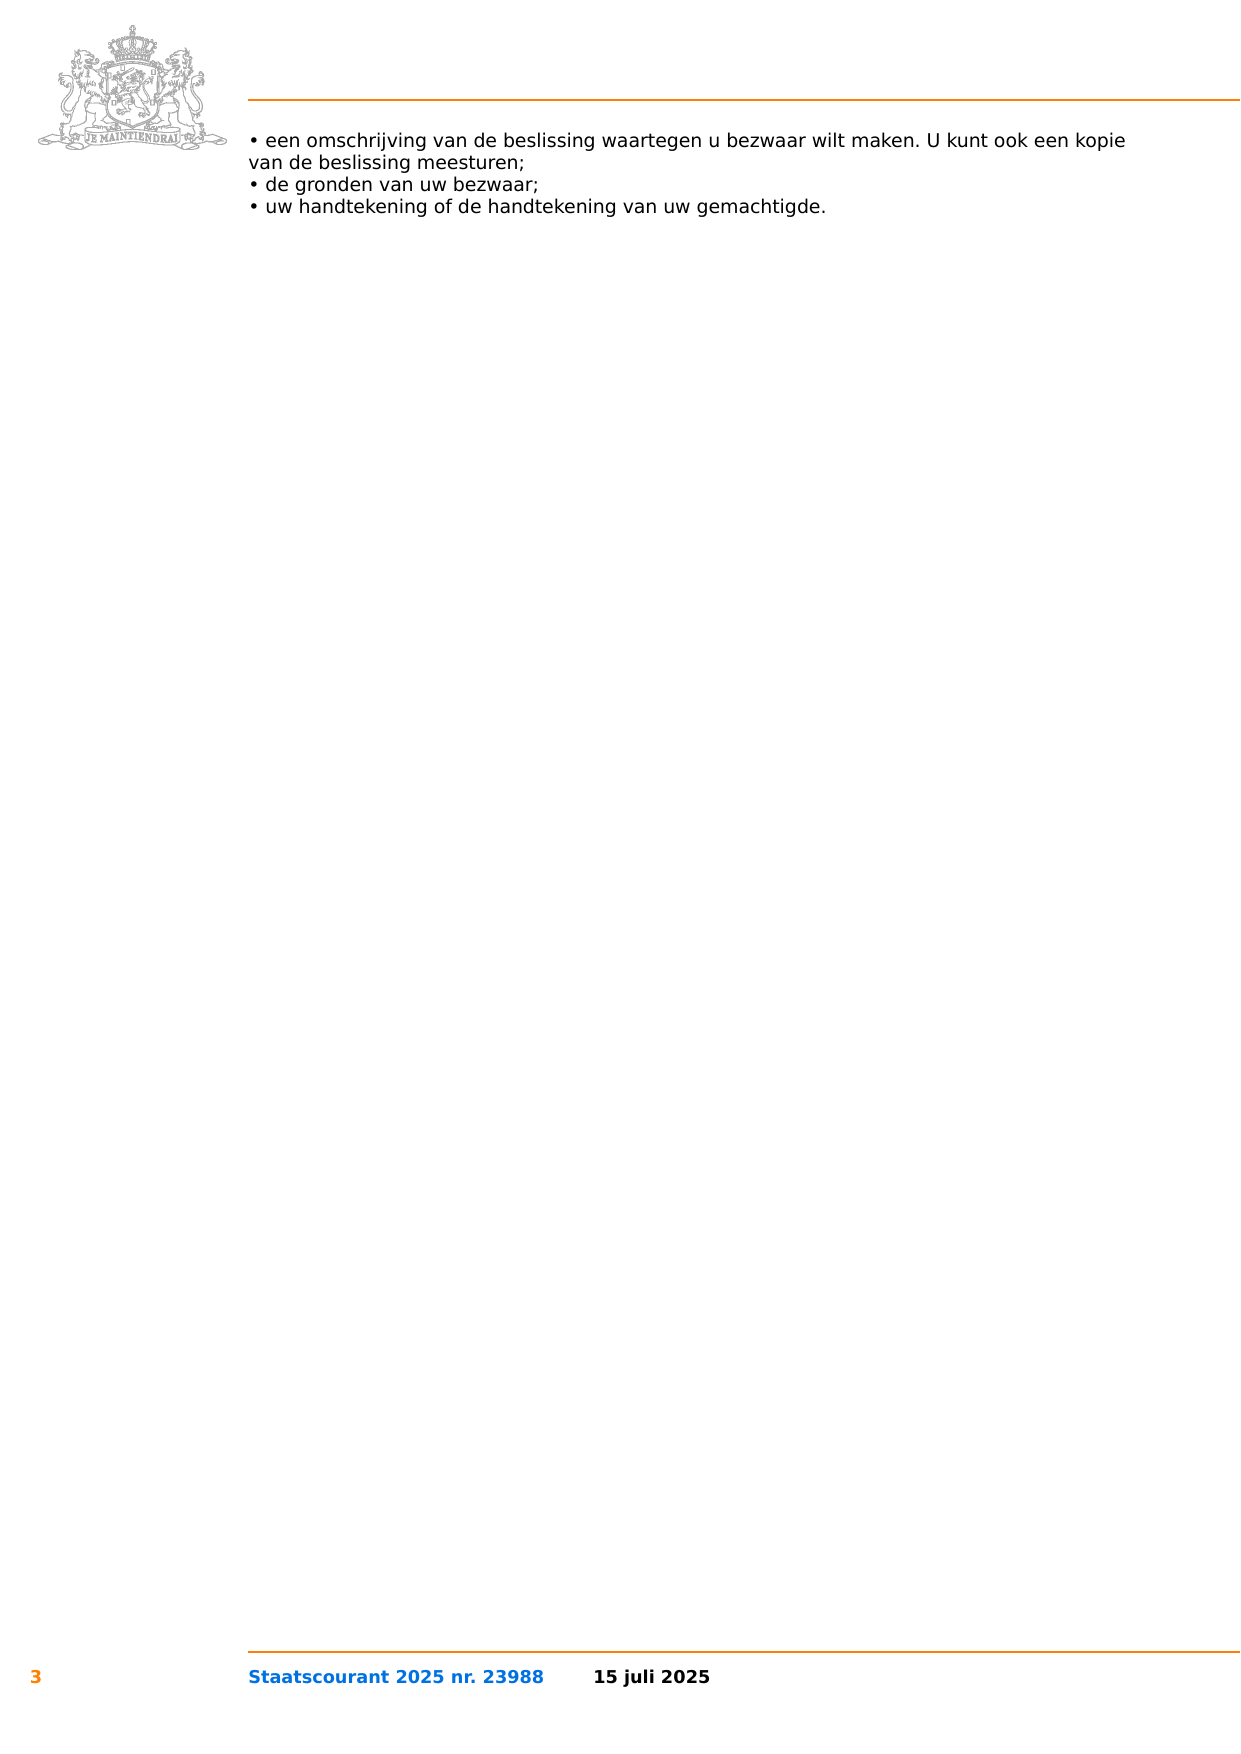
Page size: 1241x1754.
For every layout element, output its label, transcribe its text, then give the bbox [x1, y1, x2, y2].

text • de gronden van uw bezwaar; [248, 174, 1163, 196]
picture [38, 25, 227, 150]
text • een omschrijving van de beslissing waartegen u bezwaar wilt maken. U kunt ook een kopie van de beslissing meesturen; [248, 130, 1163, 174]
text • uw handtekening of de handtekening van uw gemachtigde. [248, 196, 1163, 218]
